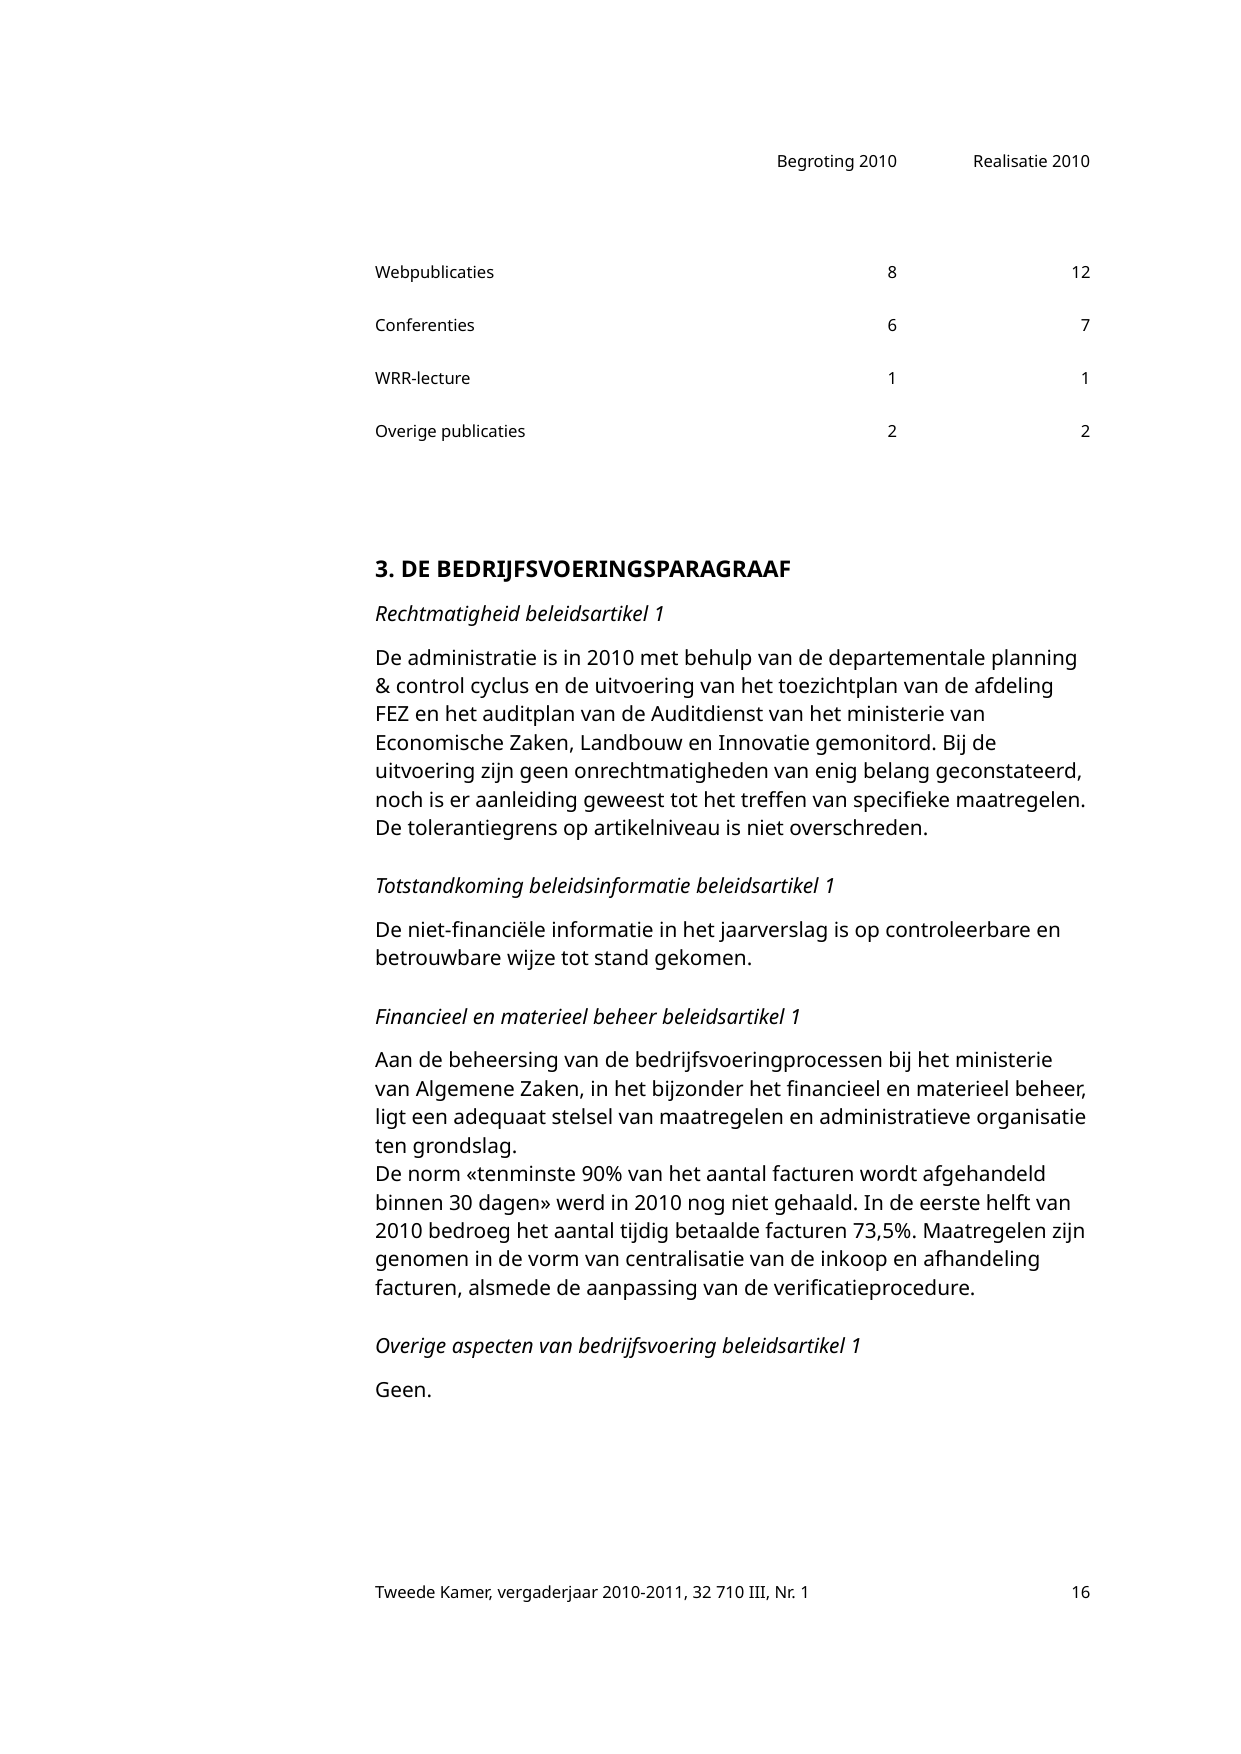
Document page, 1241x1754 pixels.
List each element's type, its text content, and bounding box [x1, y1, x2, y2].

table_cell Webpublicaties [375, 261, 704, 314]
text De administratie is in 2010 met behulp van de departementale planning & control cyclus en de uitvoering van het toezichtplan van de afdeling FEZ en het auditplan van de Auditdienst van het ministerie van Economische Zaken, Landbouw en Innovatie gemonitord. Bij de uitvoering zijn geen onrechtmatigheden van enig belang geconstateerd, noch is er aanleiding geweest tot het treffen van specifieke maatregelen. De tolerantiegrens op artikelniveau is niet overschreden. [375, 643, 1090, 842]
table_cell Conferenties [375, 314, 704, 367]
subtitle 3. DE BEDRIJFSVOERINGSPARAGRAAF [375, 553, 1090, 584]
text Aan de beheersing van de bedrijfsvoeringprocessen bij het ministerie van Algemene Zaken, in het bijzonder het financieel en materieel beheer, ligt een adequaat stelsel van maatregelen en administratieve organisatie ten grondslag. [375, 1045, 1090, 1159]
table_cell 7 [897, 314, 1090, 367]
table_cell [897, 209, 1090, 261]
table_cell 6 [704, 314, 897, 367]
table_cell Overige publicaties [375, 419, 704, 472]
text De niet-financiële informatie in het jaarverslag is op controleerbare en betrouwbare wijze tot stand gekomen. [375, 915, 1090, 972]
table_cell 1 [897, 367, 1090, 419]
table_header Begroting 2010 [704, 150, 897, 208]
text Geen. [375, 1375, 1090, 1403]
table_cell 1 [704, 367, 897, 419]
text De norm «tenminste 90% van het aantal facturen wordt afgehandeld binnen 30 dagen» werd in 2010 nog niet gehaald. In de eerste helft van 2010 bedroeg het aantal tijdig betaalde facturen 73,5%. Maatregelen zijn genomen in de vorm van centralisatie van de inkoop en afhandeling facturen, alsmede de aanpassing van de verificatieprocedure. [375, 1159, 1090, 1301]
text Totstandkoming beleidsinformatie beleidsartikel 1 [375, 872, 1090, 900]
table_cell 12 [897, 261, 1090, 314]
table_header Realisatie 2010 [897, 150, 1090, 208]
table_cell 2 [704, 419, 897, 472]
table_cell [704, 209, 897, 261]
text Financieel en materieel beheer beleidsartikel 1 [375, 1002, 1090, 1030]
table_cell WRR-lecture [375, 367, 704, 419]
table_header [375, 150, 704, 208]
text Overige aspecten van bedrijfsvoering beleidsartikel 1 [375, 1331, 1090, 1360]
table_cell 2 [897, 419, 1090, 472]
table_cell [375, 209, 704, 261]
table_cell 8 [704, 261, 897, 314]
text Rechtmatigheid beleidsartikel 1 [375, 599, 1090, 628]
